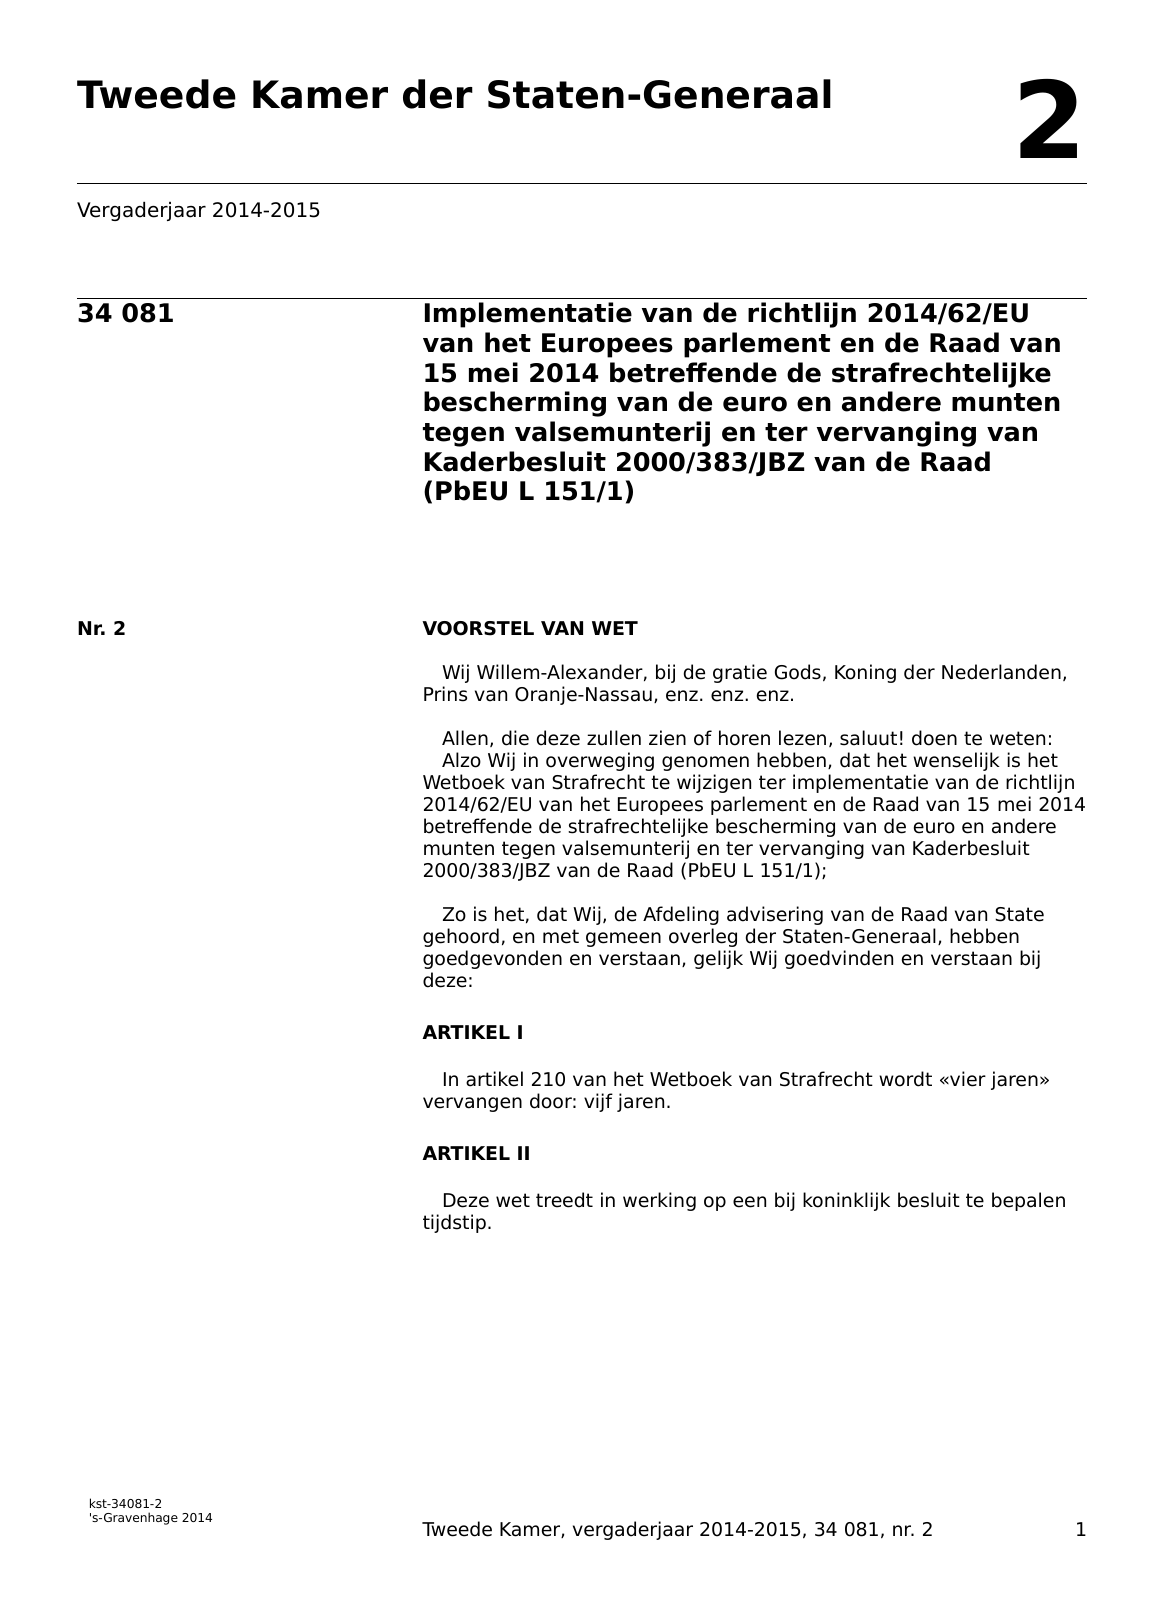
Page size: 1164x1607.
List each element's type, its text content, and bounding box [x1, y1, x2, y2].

text Wij Willem-Alexander, bij de gratie Gods, Koning der Nederlanden, Prins van Oranje-Nassau, enz. enz. enz. [422, 662, 1087, 706]
text kst-34081-2 [88, 1497, 323, 1511]
table_header 2 [886, 59, 1087, 183]
text Alzo Wij in overweging genomen hebben, dat het wenselijk is het Wetboek van Strafrecht te wijzigen ter implementatie van de richtlijn 2014/62/EU van het Europees parlement en de Raad van 15 mei 2014 betreffende de strafrechtelijke bescherming van de euro en andere munten tegen valsemunterij en ter vervanging van Kaderbesluit 2000/383/JBZ van de Raad (PbEU L 151/1); [422, 750, 1087, 882]
text Allen, die deze zullen zien of horen lezen, saluut! doen te weten: [422, 728, 1087, 750]
table_header Tweede Kamer der Staten-Generaal [77, 59, 886, 183]
subtitle Nr. 2 VOORSTEL VAN WET [77, 618, 1087, 640]
text Zo is het, dat Wij, de Afdeling advisering van de Raad van State gehoord, en met gemeen overleg der Staten-Generaal, hebben goedgevonden en verstaan, gelijk Wij goedvinden en verstaan bij deze: [422, 904, 1087, 992]
text Deze wet treedt in werking op een bij koninklijk besluit te bepalen tijdstip. [422, 1190, 1087, 1234]
text 's-Gravenhage 2014 [88, 1511, 323, 1525]
subtitle 34 081 Implementatie van de richtlijn 2014/62/EU van het Europees parlement en de Raad van 15 mei 2014 betreffende de strafrechtelijke bescherming van de euro en andere munten tegen valsemunterij en ter vervanging van Kaderbesluit 2000/383/JBZ van de Raad (PbEU L 151/1) [77, 299, 1087, 507]
subtitle ARTIKEL II [422, 1143, 1087, 1165]
subtitle ARTIKEL I [422, 1022, 1087, 1044]
table_cell Vergaderjaar 2014-2015 [77, 184, 1087, 298]
text In artikel 210 van het Wetboek van Strafrecht wordt «vier jaren» vervangen door: vijf jaren. [422, 1069, 1087, 1113]
